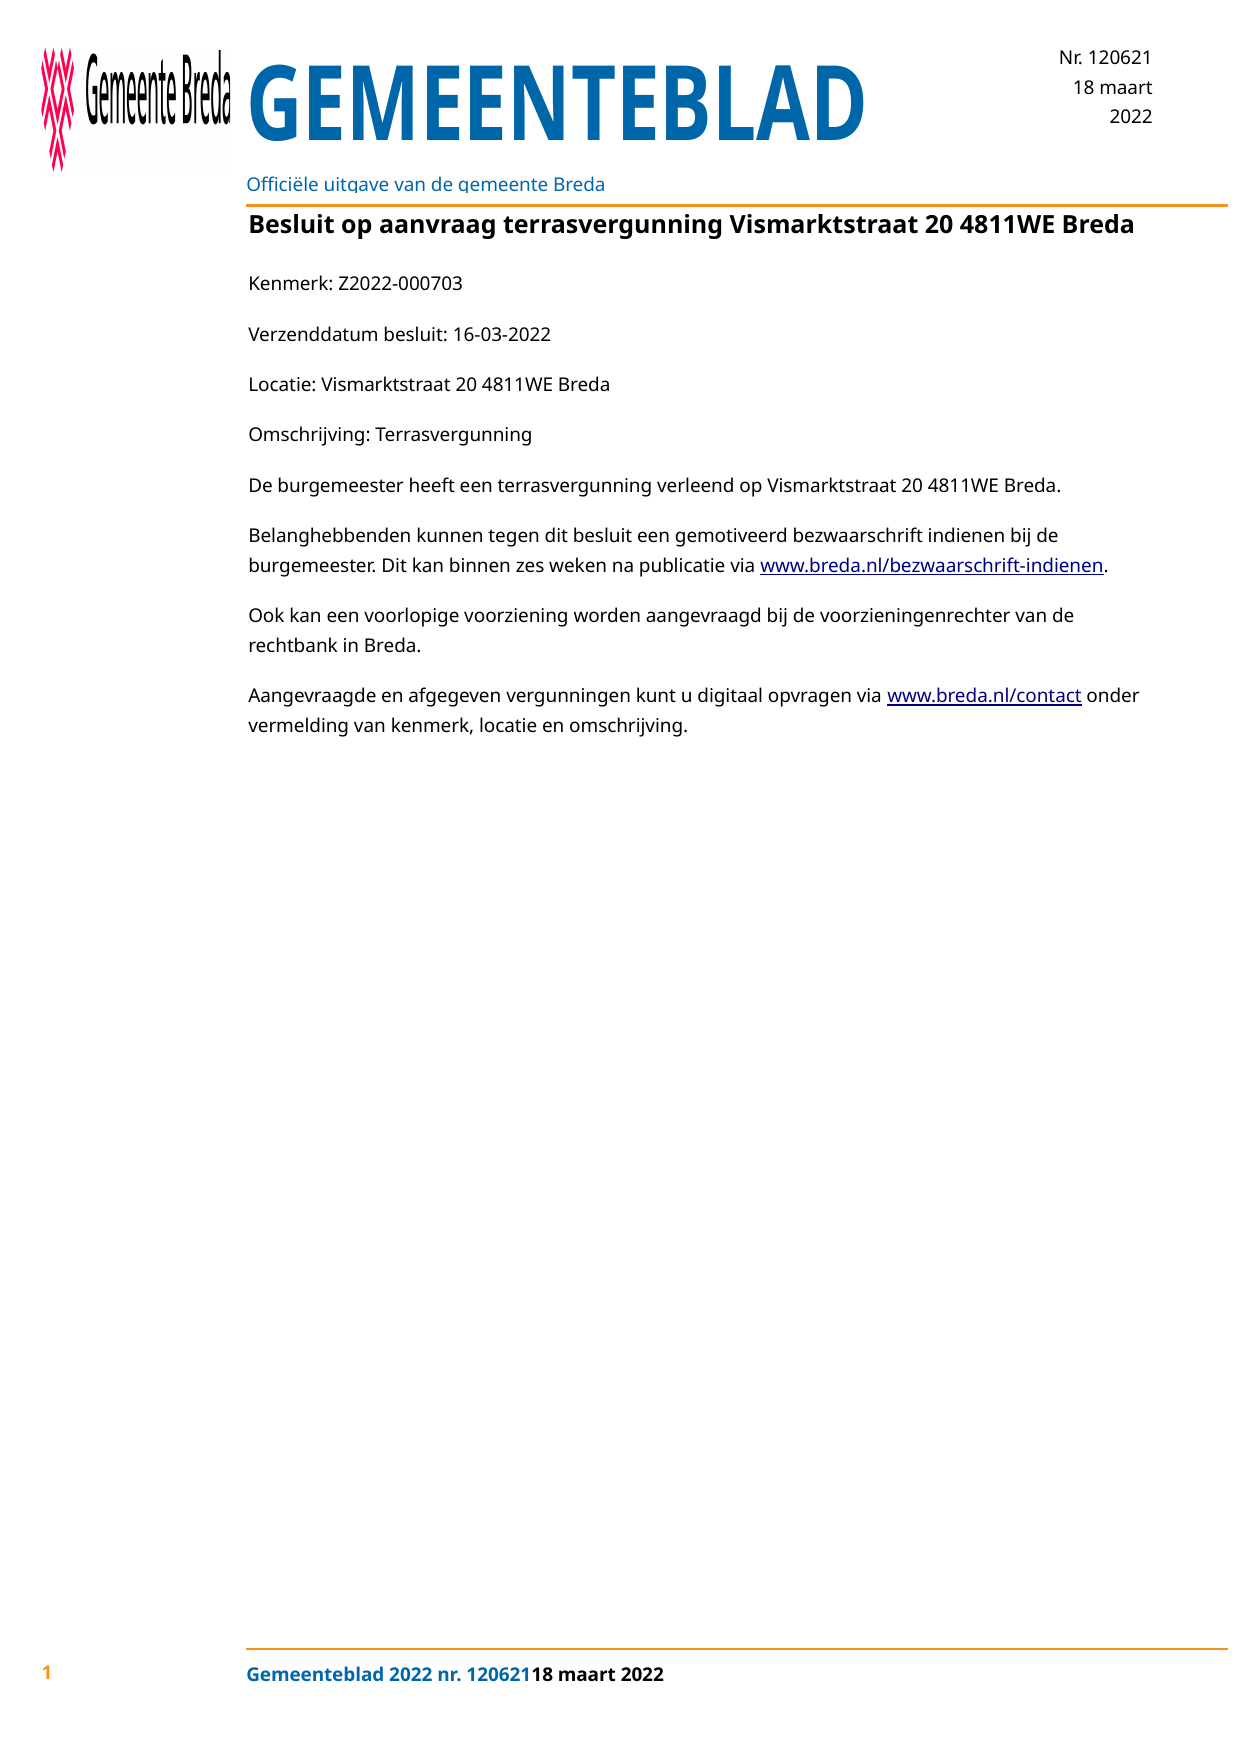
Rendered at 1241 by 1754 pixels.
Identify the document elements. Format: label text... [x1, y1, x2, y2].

text Belanghebbenden kunnen tegen dit besluit een gemotiveerd bezwaarschrift indienen bij de burgemeester. Dit kan binnen zes weken na publicatie via www.breda.nl/bezwaarschrift-indienen. [248, 522, 1152, 578]
text Omschrijving: Terrasvergunning [248, 422, 1152, 447]
text De burgemeester heeft een terrasvergunning verleend op Vismarktstraat 20 4811WE Breda. [248, 472, 1152, 498]
text Aangevraagde en afgegeven vergunningen kunt u digitaal opvragen via www.breda.nl/contact onder vermelding van kenmerk, locatie en omschrijving. [248, 682, 1152, 738]
text Verzenddatum besluit: 16-03-2022 [248, 321, 1152, 346]
text Kenmerk: Z2022-000703 [248, 270, 1152, 296]
text Besluit op aanvraag terrasvergunning Vismarktstraat 20 4811WE Breda [248, 207, 1152, 241]
picture [41, 47, 231, 172]
text Ook kan een voorlopige voorziening worden aangevraagd bij de voorzieningenrechter van de rechtbank in Breda. [248, 602, 1152, 658]
text Locatie: Vismarktstraat 20 4811WE Breda [248, 371, 1152, 397]
